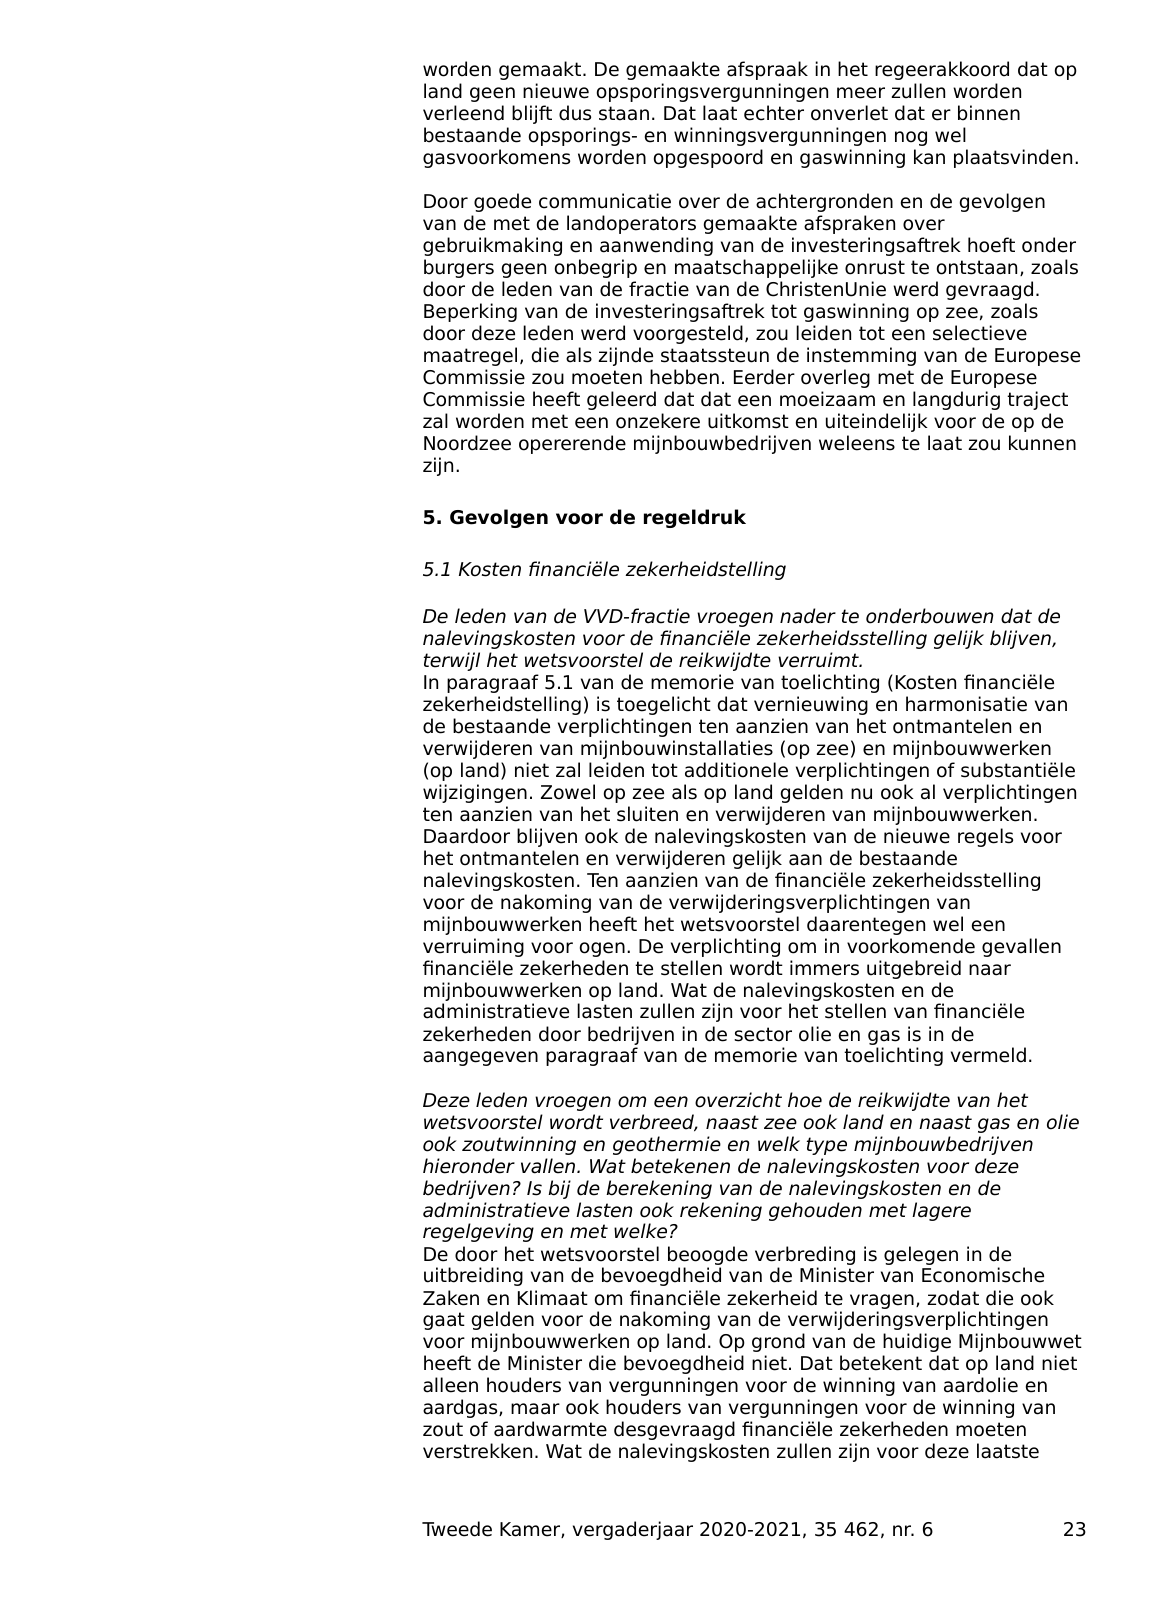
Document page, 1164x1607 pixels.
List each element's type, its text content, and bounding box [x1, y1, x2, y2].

subtitle 5.1 Kosten financiële zekerheidstelling [422, 559, 1087, 581]
text Door goede communicatie over de achtergronden en de gevolgen van de met de landoperators gemaakte afspraken over gebruikmaking en aanwending van de investeringsaftrek hoeft onder burgers geen onbegrip en maatschappelijke onrust te ontstaan, zoals door de leden van de fractie van de ChristenUnie werd gevraagd. Beperking van de investeringsaftrek tot gaswinning op zee, zoals door deze leden werd voorgesteld, zou leiden tot een selectieve maatregel, die als zijnde staatssteun de instemming van de Europese Commissie zou moeten hebben. Eerder overleg met de Europese Commissie heeft geleerd dat dat een moeizaam en langdurig traject zal worden met een onzekere uitkomst en uiteindelijk voor de op de Noordzee opererende mijnbouwbedrijven weleens te laat zou kunnen zijn. [422, 191, 1087, 477]
subtitle 5. Gevolgen voor de regeldruk [422, 507, 1087, 529]
text De leden van de VVD-fractie vroegen nader te onderbouwen dat de nalevingskosten voor de financiële zekerheidsstelling gelijk blijven, terwijl het wetsvoorstel de reikwijdte verruimt. [422, 606, 1087, 672]
text Deze leden vroegen om een overzicht hoe de reikwijdte van het wetsvoorstel wordt verbreed, naast zee ook land en naast gas en olie ook zoutwinning en geothermie en welk type mijnbouwbedrijven hieronder vallen. Wat betekenen de nalevingskosten voor deze bedrijven? Is bij de berekening van de nalevingskosten en de administratieve lasten ook rekening gehouden met lagere regelgeving en met welke? [422, 1089, 1087, 1243]
text worden gemaakt. De gemaakte afspraak in het regeerakkoord dat op land geen nieuwe opsporingsvergunningen meer zullen worden verleend blijft dus staan. Dat laat echter onverlet dat er binnen bestaande opsporings- en winningsvergunningen nog wel gasvoorkomens worden opgespoord en gaswinning kan plaatsvinden. [422, 59, 1087, 169]
text In paragraaf 5.1 van de memorie van toelichting (Kosten financiële zekerheidstelling) is toegelicht dat vernieuwing en harmonisatie van de bestaande verplichtingen ten aanzien van het ontmantelen en verwijderen van mijnbouwinstallaties (op zee) en mijnbouwwerken (op land) niet zal leiden tot additionele verplichtingen of substantiële wijzigingen. Zowel op zee als op land gelden nu ook al verplichtingen ten aanzien van het sluiten en verwijderen van mijnbouwwerken. Daardoor blijven ook de nalevingskosten van de nieuwe regels voor het ontmantelen en verwijderen gelijk aan de bestaande nalevingskosten. Ten aanzien van de financiële zekerheidsstelling voor de nakoming van de verwijderingsverplichtingen van mijnbouwwerken heeft het wetsvoorstel daarentegen wel een verruiming voor ogen. De verplichting om in voorkomende gevallen financiële zekerheden te stellen wordt immers uitgebreid naar mijnbouwwerken op land. Wat de nalevingskosten en de administratieve lasten zullen zijn voor het stellen van financiële zekerheden door bedrijven in de sector olie en gas is in de aangegeven paragraaf van de memorie van toelichting vermeld. [422, 672, 1087, 1067]
text De door het wetsvoorstel beoogde verbreding is gelegen in de uitbreiding van de bevoegdheid van de Minister van Economische Zaken en Klimaat om financiële zekerheid te vragen, zodat die ook gaat gelden voor de nakoming van de verwijderingsverplichtingen voor mijnbouwwerken op land. Op grond van de huidige Mijnbouwwet heeft de Minister die bevoegdheid niet. Dat betekent dat op land niet alleen houders van vergunningen voor de winning van aardolie en aardgas, maar ook houders van vergunningen voor de winning van zout of aardwarmte desgevraagd financiële zekerheden moeten verstrekken. Wat de nalevingskosten zullen zijn voor deze laatste [422, 1243, 1087, 1463]
